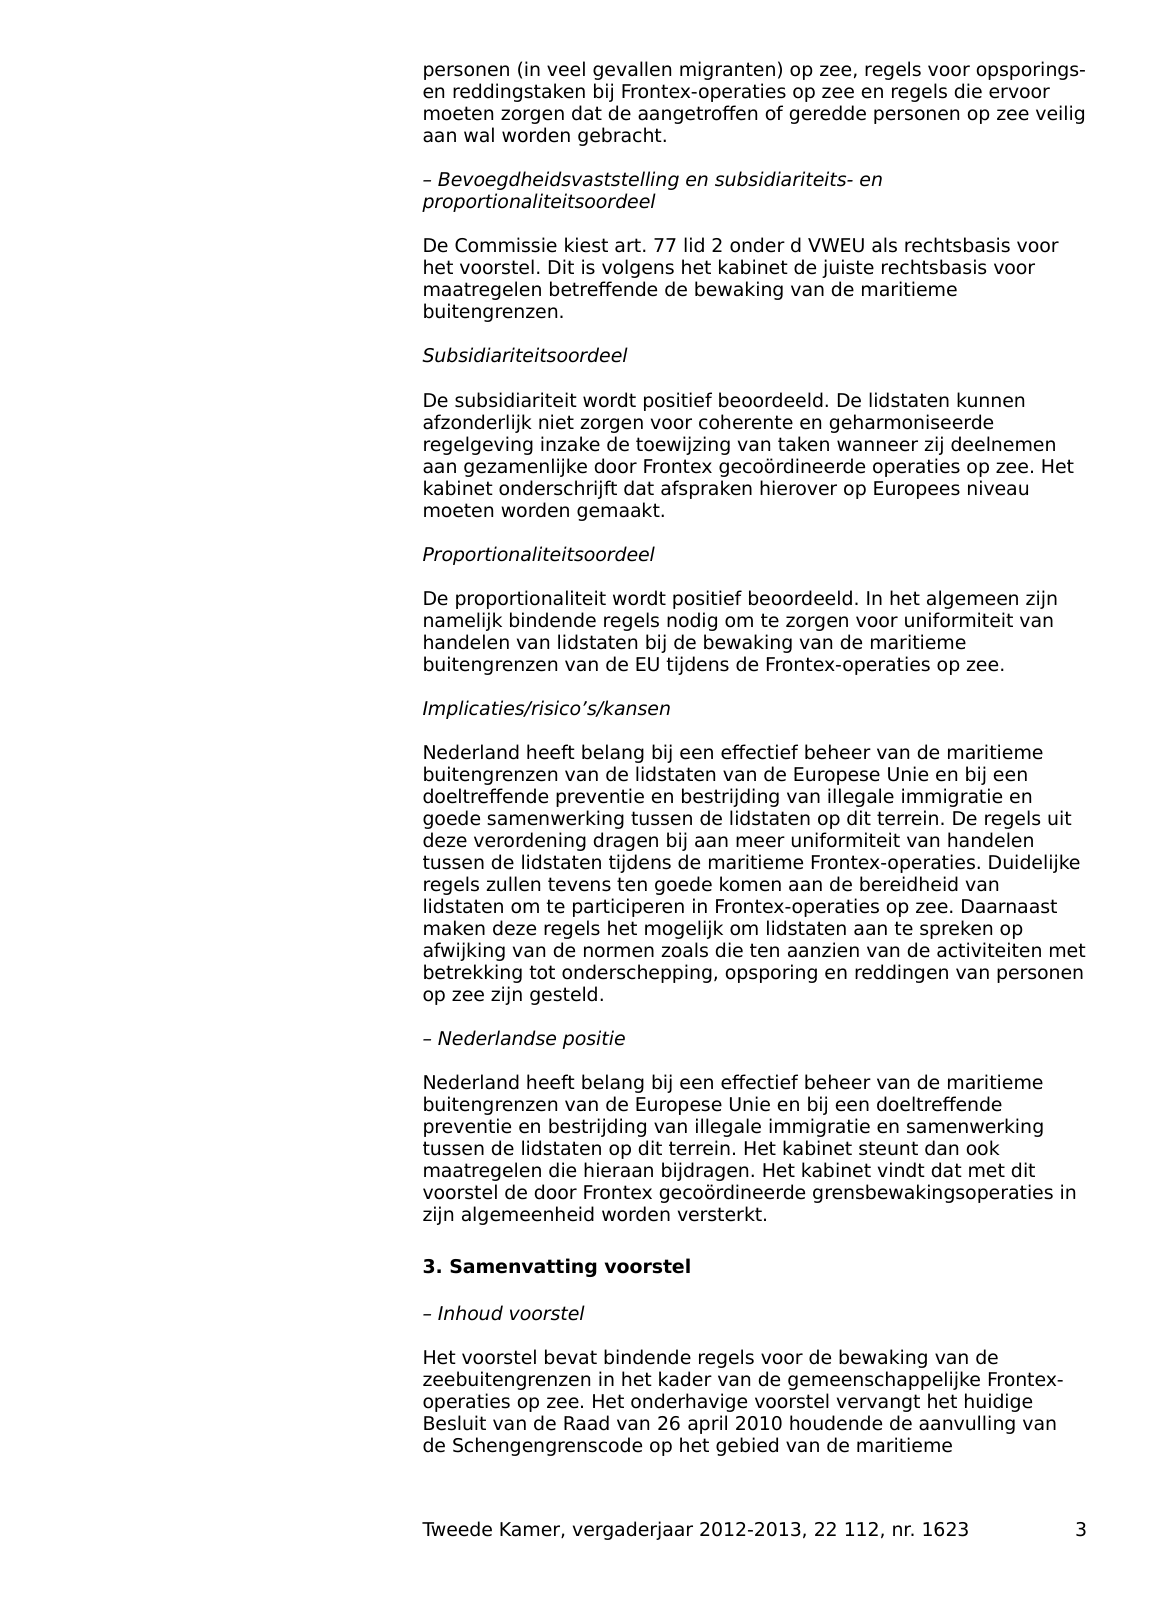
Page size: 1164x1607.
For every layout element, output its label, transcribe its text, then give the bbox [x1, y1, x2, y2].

subtitle Proportionaliteitsoordeel [422, 544, 1087, 566]
text De Commissie kiest art. 77 lid 2 onder d VWEU als rechtsbasis voor het voorstel. Dit is volgens het kabinet de juiste rechtsbasis voor maatregelen betreffende de bewaking van de maritieme buitengrenzen. [422, 235, 1087, 323]
subtitle – Bevoegdheidsvaststelling en subsidiariteits- en proportionaliteitsoordeel [422, 169, 1087, 213]
text Nederland heeft belang bij een effectief beheer van de maritieme buitengrenzen van de Europese Unie en bij een doeltreffende preventie en bestrijding van illegale immigratie en samenwerking tussen de lidstaten op dit terrein. Het kabinet steunt dan ook maatregelen die hieraan bijdragen. Het kabinet vindt dat met dit voorstel de door Frontex gecoördineerde grensbewakingsoperaties in zijn algemeenheid worden versterkt. [422, 1072, 1087, 1226]
text De proportionaliteit wordt positief beoordeeld. In het algemeen zijn namelijk bindende regels nodig om te zorgen voor uniformiteit van handelen van lidstaten bij de bewaking van de maritieme buitengrenzen van de EU tijdens de Frontex-operaties op zee. [422, 588, 1087, 676]
text De subsidiariteit wordt positief beoordeeld. De lidstaten kunnen afzonderlijk niet zorgen voor coherente en geharmoniseerde regelgeving inzake de toewijzing van taken wanneer zij deelnemen aan gezamenlijke door Frontex gecoördineerde operaties op zee. Het kabinet onderschrijft dat afspraken hierover op Europees niveau moeten worden gemaakt. [422, 389, 1087, 521]
text personen (in veel gevallen migranten) op zee, regels voor opsporings- en reddingstaken bij Frontex-operaties op zee en regels die ervoor moeten zorgen dat de aangetroffen of geredde personen op zee veilig aan wal worden gebracht. [422, 59, 1087, 147]
subtitle 3. Samenvatting voorstel [422, 1256, 1087, 1278]
subtitle Implicaties/risico’s/kansen [422, 698, 1087, 720]
subtitle – Inhoud voorstel [422, 1303, 1087, 1325]
subtitle – Nederlandse positie [422, 1028, 1087, 1050]
text Het voorstel bevat bindende regels voor de bewaking van de zeebuitengrenzen in het kader van de gemeenschappelijke Frontex-operaties op zee. Het onderhavige voorstel vervangt het huidige Besluit van de Raad van 26 april 2010 houdende de aanvulling van de Schengengrenscode op het gebied van de maritieme [422, 1347, 1087, 1457]
subtitle Subsidiariteitsoordeel [422, 345, 1087, 367]
text Nederland heeft belang bij een effectief beheer van de maritieme buitengrenzen van de lidstaten van de Europese Unie en bij een doeltreffende preventie en bestrijding van illegale immigratie en goede samenwerking tussen de lidstaten op dit terrein. De regels uit deze verordening dragen bij aan meer uniformiteit van handelen tussen de lidstaten tijdens de maritieme Frontex-operaties. Duidelijke regels zullen tevens ten goede komen aan de bereidheid van lidstaten om te participeren in Frontex-operaties op zee. Daarnaast maken deze regels het mogelijk om lidstaten aan te spreken op afwijking van de normen zoals die ten aanzien van de activiteiten met betrekking tot onderschepping, opsporing en reddingen van personen op zee zijn gesteld. [422, 742, 1087, 1006]
